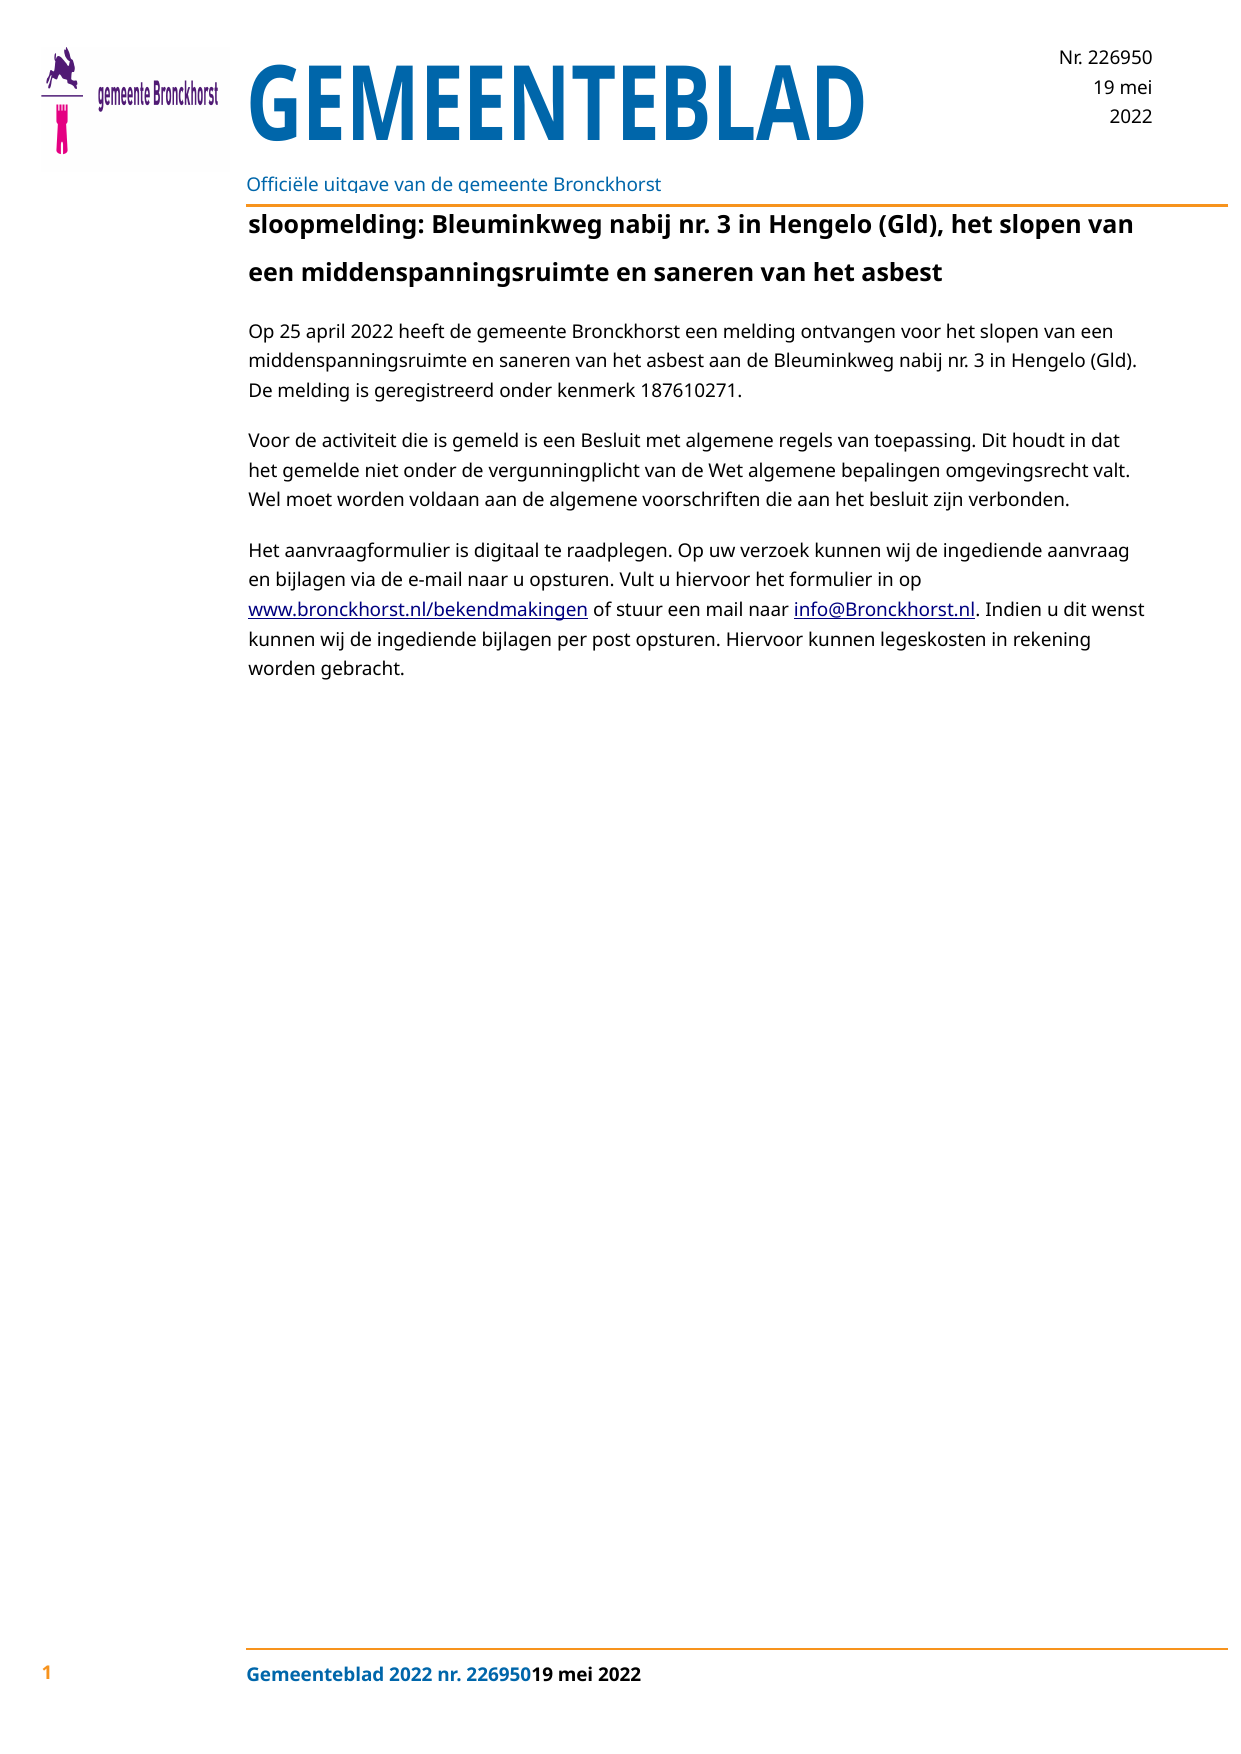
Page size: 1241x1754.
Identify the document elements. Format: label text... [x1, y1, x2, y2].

text Op 25 april 2022 heeft de gemeente Bronckhorst een melding ontvangen voor het slopen van een middenspanningsruimte en saneren van het asbest aan de Bleuminkweg nabij nr. 3 in Hengelo (Gld). De melding is geregistreerd onder kenmerk 187610271. [248, 318, 1152, 403]
text Het aanvraagformulier is digitaal te raadplegen. Op uw verzoek kunnen wij de ingediende aanvraag en bijlagen via de e-mail naar u opsturen. Vult u hiervoor het formulier in op www.bronckhorst.nl/bekendmakingen of stuur een mail naar info@Bronckhorst.nl. Indien u dit wenst kunnen wij de ingediende bijlagen per post opsturen. Hiervoor kunnen legeskosten in rekening worden gebracht. [248, 537, 1152, 681]
text sloopmelding: Bleuminkweg nabij nr. 3 in Hengelo (Gld), het slopen van een middenspanningsruimte en saneren van het asbest [248, 207, 1152, 288]
picture [41, 47, 231, 172]
text Voor de activiteit die is gemeld is een Besluit met algemene regels van toepassing. Dit houdt in dat het gemelde niet onder de vergunningplicht van de Wet algemene bepalingen omgevingsrecht valt. Wel moet worden voldaan aan de algemene voorschriften die aan het besluit zijn verbonden. [248, 427, 1152, 512]
